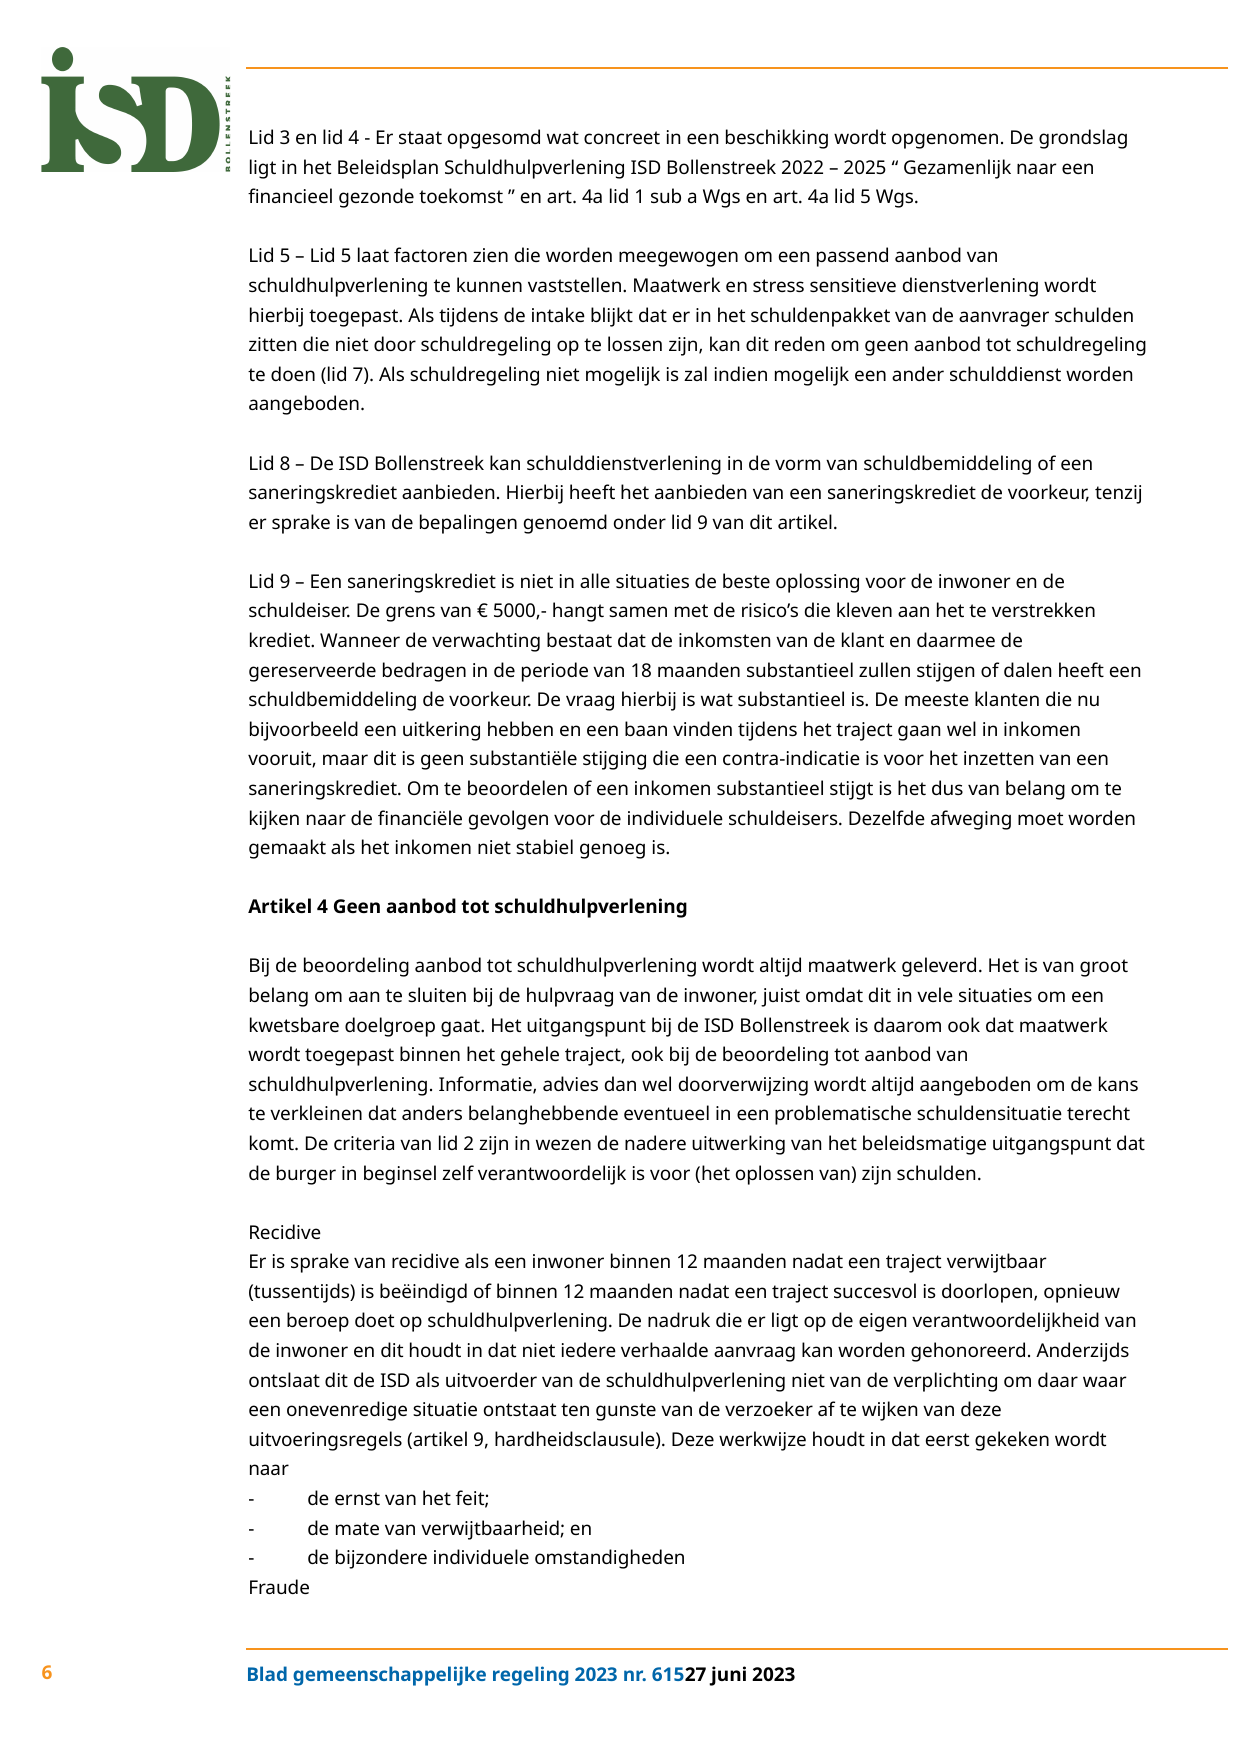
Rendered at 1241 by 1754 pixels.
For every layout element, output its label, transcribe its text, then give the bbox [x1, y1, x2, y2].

text Fraude [248, 1574, 1152, 1600]
list de ernst van het feit; [248, 1485, 1152, 1511]
text Lid 3 en lid 4 - Er staat opgesomd wat concreet in een beschikking wordt opgenomen. De grondslag ligt in het Beleidsplan Schuldhulpverlening ISD Bollenstreek 2022 – 2025 “ Gezamenlijk naar een financieel gezonde toekomst ” en art. 4a lid 1 sub a Wgs en art. 4a lid 5 Wgs. [248, 124, 1152, 209]
text Artikel 4 Geen aanbod tot schuldhulpverlening [248, 893, 1152, 919]
text Lid 5 – Lid 5 laat factoren zien die worden meegewogen om een passend aanbod van schuldhulpverlening te kunnen vaststellen. Maatwerk en stress sensitieve dienstverlening wordt hierbij toegepast. Als tijdens de intake blijkt dat er in het schuldenpakket van de aanvrager schulden zitten die niet door schuldregeling op te lossen zijn, kan dit reden om geen aanbod tot schuldregeling te doen (lid 7). Als schuldregeling niet mogelijk is zal indien mogelijk een ander schulddienst worden aangeboden. [248, 243, 1152, 416]
text Bij de beoordeling aanbod tot schuldhulpverlening wordt altijd maatwerk geleverd. Het is van groot belang om aan te sluiten bij de hulpvraag van de inwoner, juist omdat dit in vele situaties om een kwetsbare doelgroep gaat. Het uitgangspunt bij de ISD Bollenstreek is daarom ook dat maatwerk wordt toegepast binnen het gehele traject, ook bij de beoordeling tot aanbod van schuldhulpverlening. Informatie, advies dan wel doorverwijzing wordt altijd aangeboden om de kans te verkleinen dat anders belanghebbende eventueel in een problematische schuldensituatie terecht komt. De criteria van lid 2 zijn in wezen de nadere uitwerking van het beleidsmatige uitgangspunt dat de burger in beginsel zelf verantwoordelijk is voor (het oplossen van) zijn schulden. [248, 953, 1152, 1186]
text Lid 8 – De ISD Bollenstreek kan schulddienstverlening in de vorm van schuldbemiddeling of een saneringskrediet aanbieden. Hierbij heeft het aanbieden van een saneringskrediet de voorkeur, tenzij er sprake is van de bepalingen genoemd onder lid 9 van dit artikel. [248, 450, 1152, 535]
text Recidive [248, 1219, 1152, 1245]
picture [41, 47, 231, 172]
list de bijzondere individuele omstandigheden [248, 1544, 1152, 1570]
list de mate van verwijtbaarheid; en [248, 1515, 1152, 1541]
text Er is sprake van recidive als een inwoner binnen 12 maanden nadat een traject verwijtbaar (tussentijds) is beëindigd of binnen 12 maanden nadat een traject succesvol is doorlopen, opnieuw een beroep doet op schuldhulpverlening. De nadruk die er ligt op de eigen verantwoordelijkheid van de inwoner en dit houdt in dat niet iedere verhaalde aanvraag kan worden gehonoreerd. Anderzijds ontslaat dit de ISD als uitvoerder van de schuldhulpverlening niet van de verplichting om daar waar een onevenredige situatie ontstaat ten gunste van de verzoeker af te wijken van deze uitvoeringsregels (artikel 9, hardheidsclausule). Deze werkwijze houdt in dat eerst gekeken wordt naar [248, 1248, 1152, 1481]
text Lid 9 – Een saneringskrediet is niet in alle situaties de beste oplossing voor de inwoner en de schuldeiser. De grens van € 5000,- hangt samen met de risico’s die kleven aan het te verstrekken krediet. Wanneer de verwachting bestaat dat de inkomsten van de klant en daarmee de gereserveerde bedragen in de periode van 18 maanden substantieel zullen stijgen of dalen heeft een schuldbemiddeling de voorkeur. De vraag hierbij is wat substantieel is. De meeste klanten die nu bijvoorbeeld een uitkering hebben en een baan vinden tijdens het traject gaan wel in inkomen vooruit, maar dit is geen substantiële stijging die een contra-indicatie is voor het inzetten van een saneringskrediet. Om te beoordelen of een inkomen substantieel stijgt is het dus van belang om te kijken naar de financiële gevolgen voor de individuele schuldeisers. Dezelfde afweging moet worden gemaakt als het inkomen niet stabiel genoeg is. [248, 568, 1152, 860]
